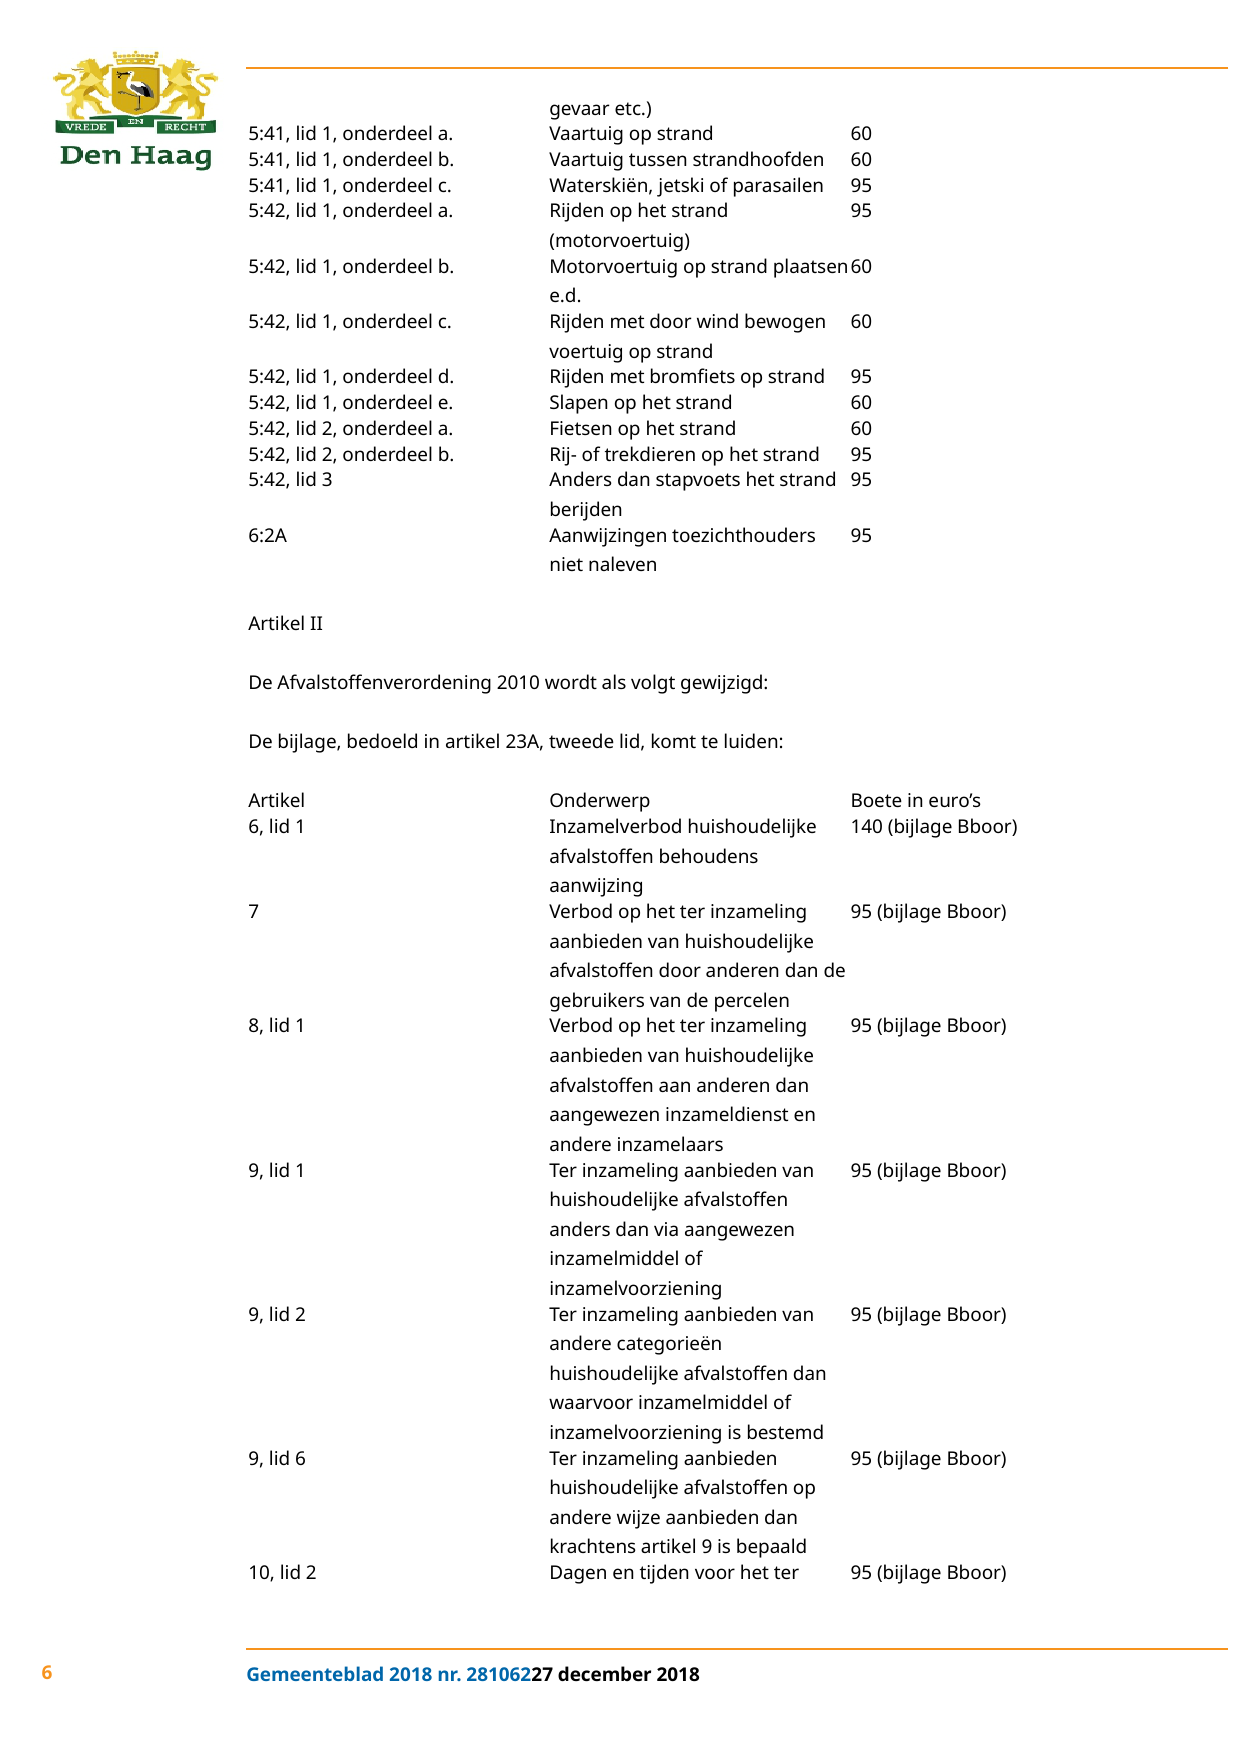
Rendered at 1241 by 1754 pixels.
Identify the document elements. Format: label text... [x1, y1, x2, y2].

table_cell 95 (bijlage Bboor) [850, 1445, 1152, 1559]
text Artikel II [248, 610, 1152, 636]
table_cell 6, lid 1 [248, 813, 549, 898]
table_cell 60 [850, 121, 1152, 146]
table_cell 95 [850, 522, 1152, 577]
table_cell Vaartuig tussen strandhoofden [549, 146, 850, 172]
table_cell 8, lid 1 [248, 1013, 549, 1157]
table_cell Rij- of trekdieren op het strand [549, 441, 850, 467]
table_cell 95 [850, 172, 1152, 198]
picture [41, 47, 231, 172]
table_cell 5:41, lid 1, onderdeel b. [248, 146, 549, 172]
table_cell Ter inzameling aanbieden van andere categorieën huishoudelijke afvalstoffen dan waarvoor inzamelmiddel of inzamelvoorziening is bestemd [549, 1301, 850, 1445]
table_header Onderwerp [549, 788, 850, 813]
table_cell Rijden met door wind bewogen voertuig op strand [549, 308, 850, 364]
table_cell 10, lid 2 [248, 1559, 549, 1585]
table_cell 60 [850, 389, 1152, 415]
table_cell Motorvoertuig op strand plaatsen e.d. [549, 253, 850, 308]
table_cell 95 [850, 364, 1152, 389]
text De bijlage, bedoeld in artikel 23A, tweede lid, komt te luiden: [248, 728, 1152, 754]
table_cell 5:42, lid 1, onderdeel c. [248, 308, 549, 364]
table_cell Inzamelverbod huishoudelijke afvalstoffen behoudens aanwijzing [549, 813, 850, 898]
table_cell 60 [850, 308, 1152, 364]
table_cell 60 [850, 146, 1152, 172]
table_cell [248, 95, 549, 121]
table_cell 95 (bijlage Bboor) [850, 1559, 1152, 1585]
table_cell Fietsen op het strand [549, 415, 850, 441]
table_cell 6:2A [248, 522, 549, 577]
table_cell Vaartuig op strand [549, 121, 850, 146]
table_header Artikel [248, 788, 549, 813]
table_cell 95 (bijlage Bboor) [850, 898, 1152, 1013]
table_cell Verbod op het ter inzameling aanbieden van huishoudelijke afvalstoffen door anderen dan de gebruikers van de percelen [549, 898, 850, 1013]
table_cell Anders dan stapvoets het strand berijden [549, 467, 850, 522]
table_cell 95 (bijlage Bboor) [850, 1013, 1152, 1157]
table_cell Ter inzameling aanbieden van huishoudelijke afvalstoffen anders dan via aangewezen inzamelmiddel of inzamelvoorziening [549, 1157, 850, 1301]
table_cell 7 [248, 898, 549, 1013]
table_cell 95 [850, 198, 1152, 253]
table_cell 60 [850, 415, 1152, 441]
table_cell Rijden met bromfiets op strand [549, 364, 850, 389]
table_cell 95 (bijlage Bboor) [850, 1301, 1152, 1445]
table_cell 95 [850, 467, 1152, 522]
table_cell 95 [850, 441, 1152, 467]
text De Afvalstoffenverordening 2010 wordt als volgt gewijzigd: [248, 669, 1152, 695]
table_cell gevaar etc.) [549, 95, 850, 121]
table_cell Dagen en tijden voor het ter [549, 1559, 850, 1585]
table_cell [850, 95, 1152, 121]
table_cell 5:42, lid 2, onderdeel b. [248, 441, 549, 467]
table_cell 140 (bijlage Bboor) [850, 813, 1152, 898]
table_cell Waterskiën, jetski of parasailen [549, 172, 850, 198]
table_cell Aanwijzingen toezichthouders niet naleven [549, 522, 850, 577]
table_cell 9, lid 6 [248, 1445, 549, 1559]
table_cell 5:41, lid 1, onderdeel a. [248, 121, 549, 146]
table_cell 95 (bijlage Bboor) [850, 1157, 1152, 1301]
table_cell 5:41, lid 1, onderdeel c. [248, 172, 549, 198]
table_cell 5:42, lid 2, onderdeel a. [248, 415, 549, 441]
table_cell 5:42, lid 1, onderdeel e. [248, 389, 549, 415]
table_cell 5:42, lid 3 [248, 467, 549, 522]
table_cell Ter inzameling aanbieden huishoudelijke afvalstoffen op andere wijze aanbieden dan krachtens artikel 9 is bepaald [549, 1445, 850, 1559]
table_cell 9, lid 2 [248, 1301, 549, 1445]
table_cell 5:42, lid 1, onderdeel d. [248, 364, 549, 389]
table_cell 5:42, lid 1, onderdeel a. [248, 198, 549, 253]
table_cell 5:42, lid 1, onderdeel b. [248, 253, 549, 308]
table_cell 9, lid 1 [248, 1157, 549, 1301]
table_cell Verbod op het ter inzameling aanbieden van huishoudelijke afvalstoffen aan anderen dan aangewezen inzameldienst en andere inzamelaars [549, 1013, 850, 1157]
table_header Boete in euro’s [850, 788, 1152, 813]
table_cell Slapen op het strand [549, 389, 850, 415]
table_cell 60 [850, 253, 1152, 308]
table_cell Rijden op het strand (motorvoertuig) [549, 198, 850, 253]
